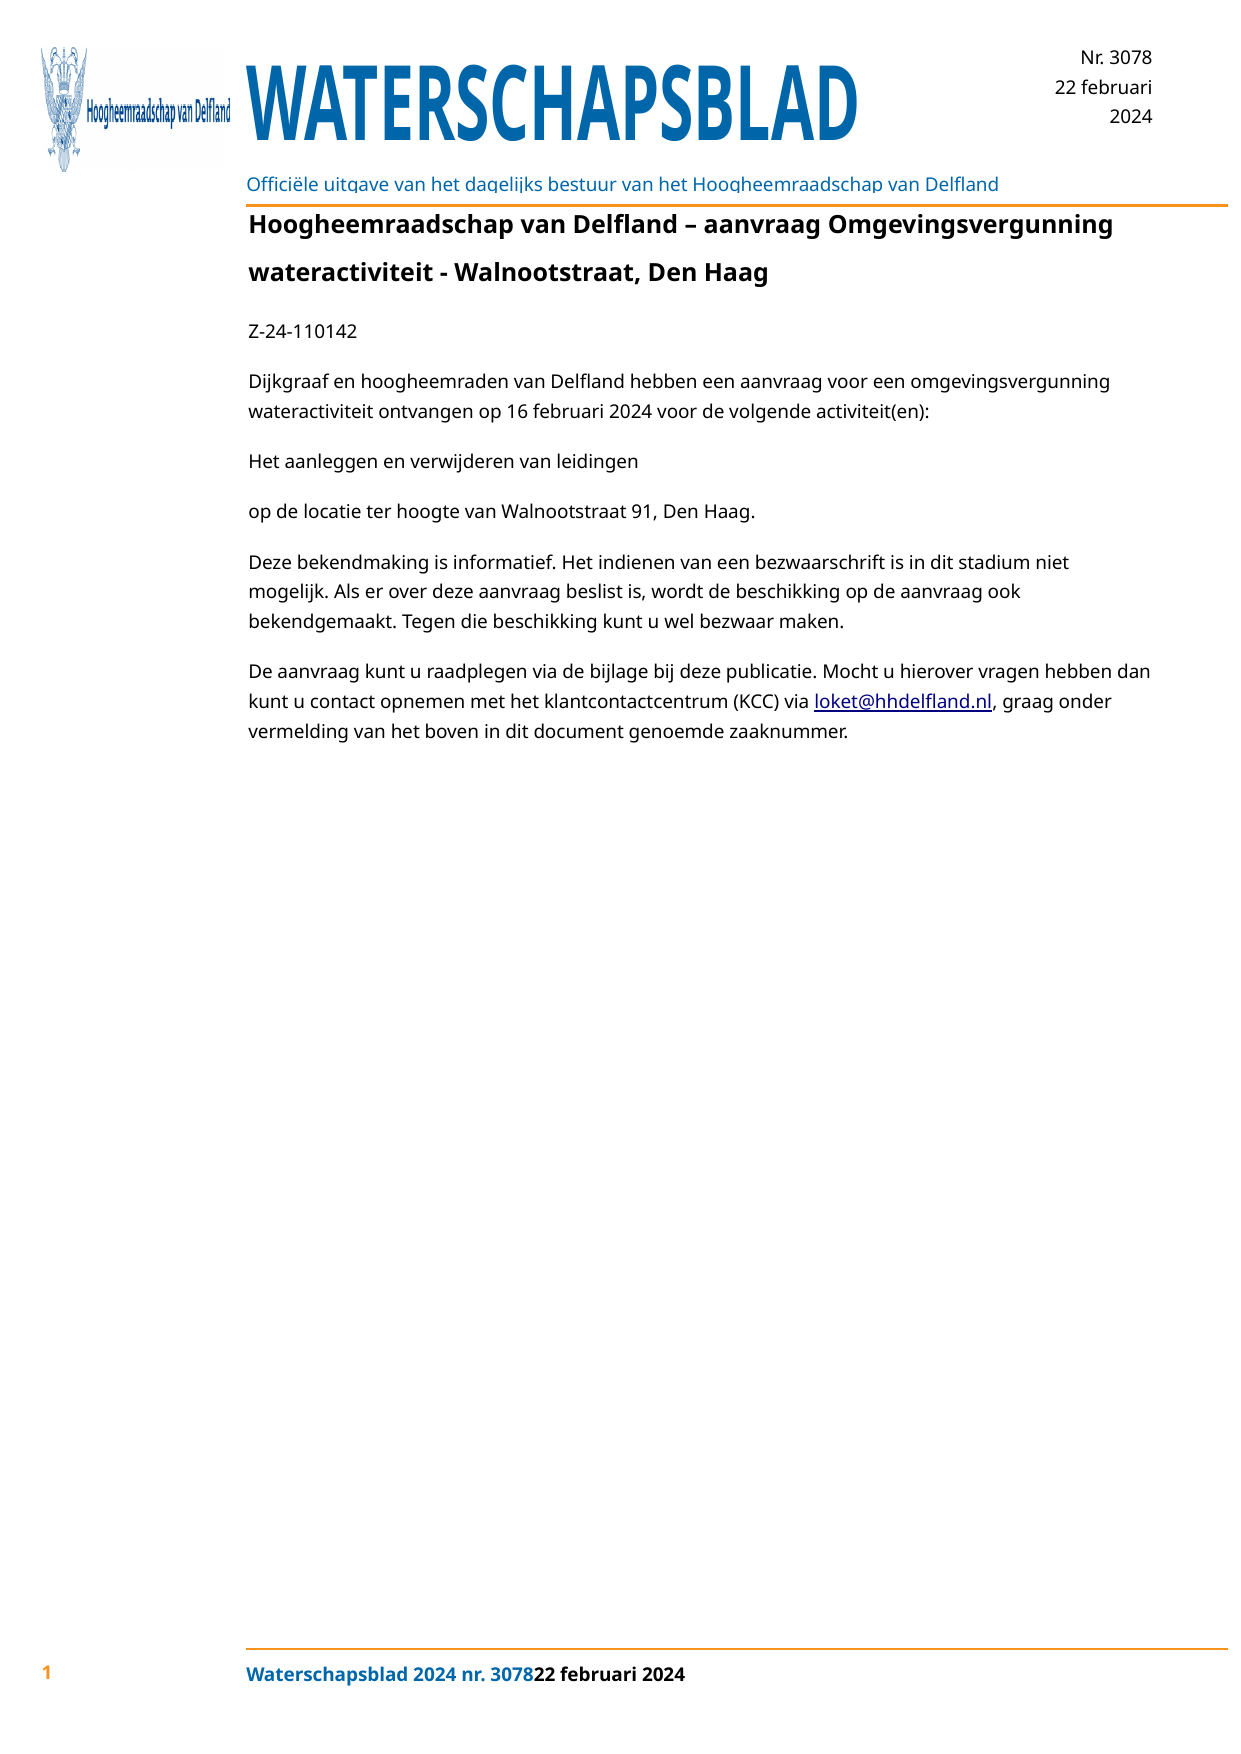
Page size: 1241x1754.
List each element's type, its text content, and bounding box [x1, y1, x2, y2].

text Hoogheemraadschap van Delfland – aanvraag Omgevingsvergunning wateractiviteit - Walnootstraat, Den Haag [248, 207, 1152, 288]
text De aanvraag kunt u raadplegen via de bijlage bij deze publicatie. Mocht u hierover vragen hebben dan kunt u contact opnemen met het klantcontactcentrum (KCC) via loket@hhdelfland.nl, graag onder vermelding van het boven in dit document genoemde zaaknummer. [248, 659, 1152, 744]
text op de locatie ter hoogte van Walnootstraat 91, Den Haag. [248, 499, 1152, 524]
text Het aanleggen en verwijderen van leidingen [248, 448, 1152, 474]
picture [41, 47, 231, 172]
text Dijkgraaf en hoogheemraden van Delfland hebben een aanvraag voor een omgevingsvergunning wateractiviteit ontvangen op 16 februari 2024 voor de volgende activiteit(en): [248, 368, 1152, 424]
text Deze bekendmaking is informatief. Het indienen van een bezwaarschrift is in dit stadium niet mogelijk. Als er over deze aanvraag beslist is, wordt de beschikking op de aanvraag ook bekendgemaakt. Tegen die beschikking kunt u wel bezwaar maken. [248, 549, 1152, 634]
text Z-24-110142 [248, 318, 1152, 344]
